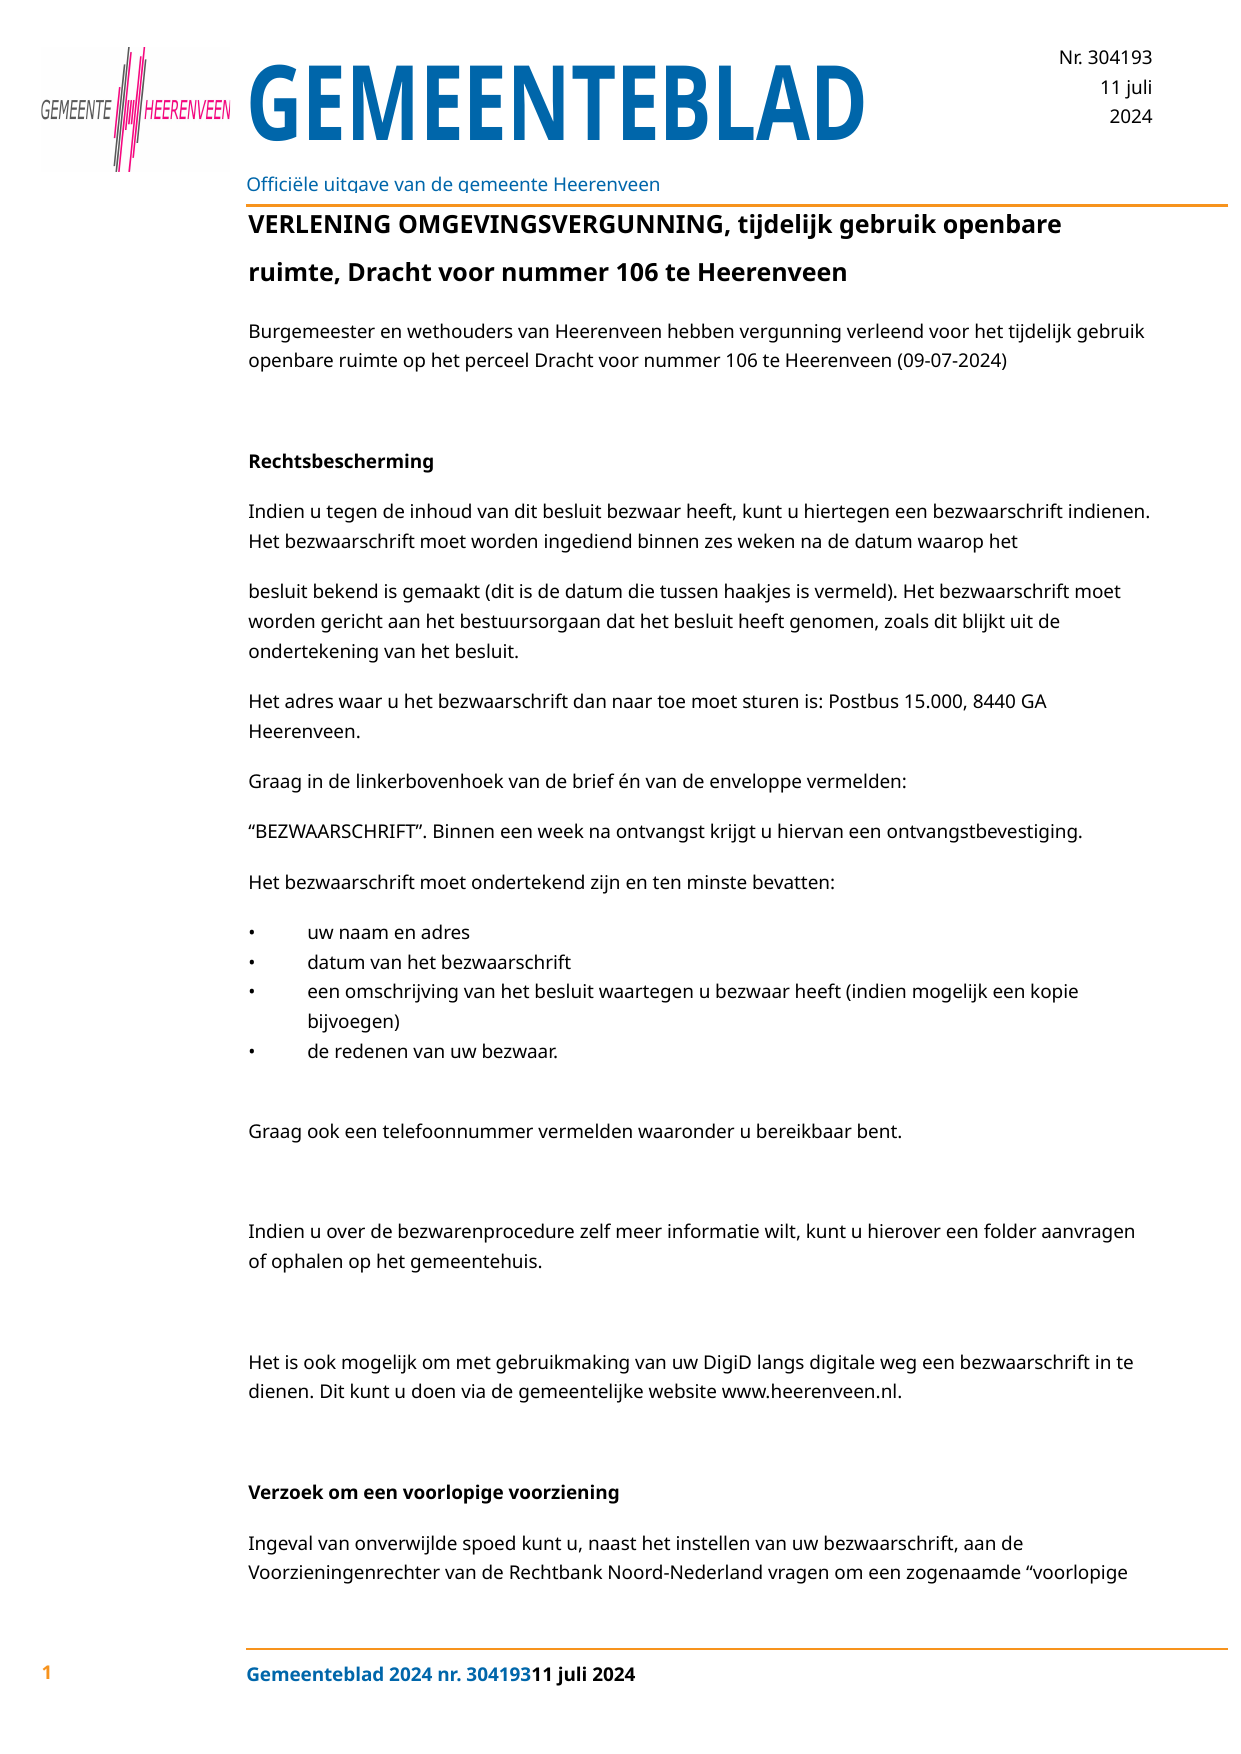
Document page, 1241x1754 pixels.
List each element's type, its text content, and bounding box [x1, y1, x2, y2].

text Ingeval van onverwijlde spoed kunt u, naast het instellen van uw bezwaarschrift, aan de Voorzieningenrechter van de Rechtbank Noord-Nederland vragen om een zogenaamde “voorlopige [248, 1530, 1152, 1585]
text Indien u over de bezwarenprocedure zelf meer informatie wilt, kunt u hierover een folder aanvragen of ophalen op het gemeentehuis. [248, 1219, 1152, 1274]
text Verzoek om een voorlopige voorziening [248, 1479, 1152, 1505]
text Graag ook een telefoonnummer vermelden waaronder u bereikbaar bent. [248, 1118, 1152, 1144]
text Het adres waar u het bezwaarschrift dan naar toe moet sturen is: Postbus 15.000, 8440 GA Heerenveen. [248, 688, 1152, 744]
list een omschrijving van het besluit waartegen u bezwaar heeft (indien mogelijk een kopie bijvoegen) [248, 979, 1152, 1034]
text Het is ook mogelijk om met gebruikmaking van uw DigiD langs digitale weg een bezwaarschrift in te dienen. Dit kunt u doen via de gemeentelijke website www.heerenveen.nl. [248, 1349, 1152, 1404]
text besluit bekend is gemaakt (dit is de datum die tussen haakjes is vermeld). Het bezwaarschrift moet worden gericht aan het bestuursorgaan dat het besluit heeft genomen, zoals dit blijkt uit de ondertekening van het besluit. [248, 579, 1152, 664]
list datum van het bezwaarschrift [248, 949, 1152, 975]
text VERLENING OMGEVINGSVERGUNNING, tijdelijk gebruik openbare ruimte, Dracht voor nummer 106 te Heerenveen [248, 207, 1152, 288]
text “BEZWAARSCHRIFT”. Binnen een week na ontvangst krijgt u hiervan een ontvangstbevestiging. [248, 819, 1152, 844]
text Rechtsbescherming [248, 448, 1152, 474]
text Graag in de linkerbovenhoek van de brief én van de enveloppe vermelden: [248, 768, 1152, 794]
text Het bezwaarschrift moet ondertekend zijn en ten minste bevatten: [248, 869, 1152, 895]
text Burgemeester en wethouders van Heerenveen hebben vergunning verleend voor het tijdelijk gebruik openbare ruimte op het perceel Dracht voor nummer 106 te Heerenveen (09-07-2024) [248, 318, 1152, 373]
list uw naam en adres [248, 919, 1152, 945]
list de redenen van uw bezwaar. [248, 1038, 1152, 1064]
text Indien u tegen de inhoud van dit besluit bezwaar heeft, kunt u hiertegen een bezwaarschrift indienen. Het bezwaarschrift moet worden ingediend binnen zes weken na de datum waarop het [248, 499, 1152, 554]
picture [41, 47, 231, 172]
